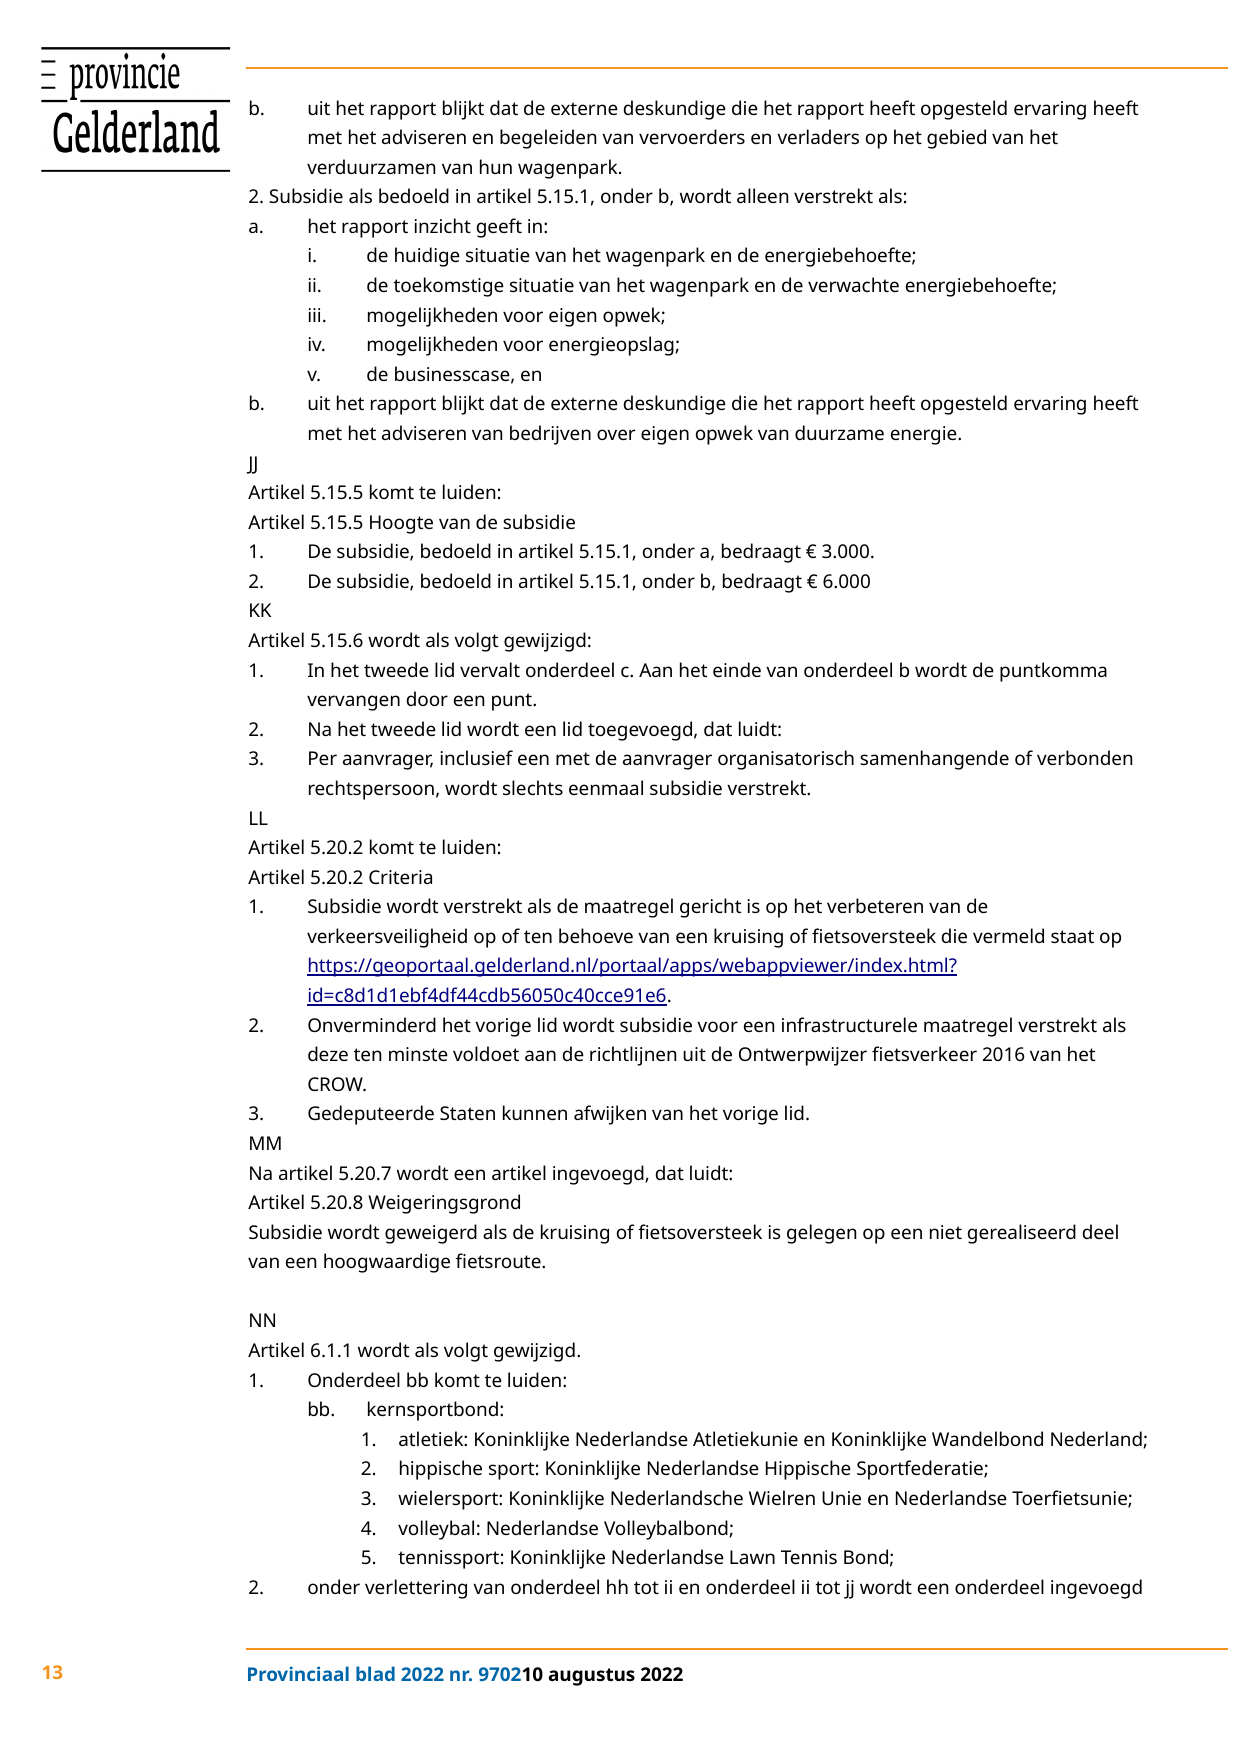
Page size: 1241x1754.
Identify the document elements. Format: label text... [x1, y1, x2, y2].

list uit het rapport blijkt dat de externe deskundige die het rapport heeft opgesteld ervaring heeft met het adviseren van bedrijven over eigen opwek van duurzame energie. [248, 391, 1152, 446]
list Gedeputeerde Staten kunnen afwijken van het vorige lid. [248, 1101, 1152, 1126]
text NN [248, 1308, 1152, 1333]
text Artikel 6.1.1 wordt als volgt gewijzigd. [248, 1337, 1152, 1363]
list De subsidie, bedoeld in artikel 5.15.1, onder b, bedraagt € 6.000 [248, 568, 1152, 594]
list de businesscase, en [307, 361, 1152, 387]
list Onverminderd het vorige lid wordt subsidie voor een infrastructurele maatregel verstrekt als deze ten minste voldoet aan de richtlijnen uit de Ontwerpwijzer fietsverkeer 2016 van het CROW. [248, 1012, 1152, 1097]
list mogelijkheden voor eigen opwek; [307, 302, 1152, 328]
list hippische sport: Koninklijke Nederlandse Hippische Sportfederatie; [361, 1456, 1152, 1481]
text Artikel 5.15.5 Hoogte van de subsidie [248, 509, 1152, 535]
text KK [248, 598, 1152, 623]
text 2. Subsidie als bedoeld in artikel 5.15.1, onder b, wordt alleen verstrekt als: [248, 183, 1152, 209]
list de toekomstige situatie van het wagenpark en de verwachte energiebehoefte; [307, 272, 1152, 298]
list Subsidie wordt verstrekt als de maatregel gericht is op het verbeteren van de verkeersveiligheid op of ten behoeve van een kruising of fietsoversteek die vermeld staat op https://geoportaal.gelderland.nl/portaal/apps/webappviewer/index.html?id=c8d1d1ebf4df44cdb56050c40cce91e6. [248, 893, 1152, 1008]
text LL [248, 805, 1152, 831]
text Na artikel 5.20.7 wordt een artikel ingevoegd, dat luidt: [248, 1160, 1152, 1186]
text Artikel 5.20.8 Weigeringsgrond [248, 1189, 1152, 1215]
list de huidige situatie van het wagenpark en de energiebehoefte; [307, 243, 1152, 268]
list tennissport: Koninklijke Nederlandse Lawn Tennis Bond; [361, 1544, 1152, 1570]
text MM [248, 1130, 1152, 1156]
list atletiek: Koninklijke Nederlandse Atletiekunie en Koninklijke Wandelbond Nederland; [361, 1426, 1152, 1452]
text Artikel 5.15.5 komt te luiden: [248, 479, 1152, 505]
list onder verlettering van onderdeel hh tot ii en onderdeel ii tot jj wordt een onderdeel ingevoegd [248, 1574, 1152, 1600]
text Artikel 5.20.2 komt te luiden: [248, 834, 1152, 860]
picture [41, 47, 231, 172]
list Na het tweede lid wordt een lid toegevoegd, dat luidt: [248, 716, 1152, 742]
list Onderdeel bb komt te luiden: [248, 1367, 1152, 1393]
text Artikel 5.20.2 Criteria [248, 864, 1152, 890]
list het rapport inzicht geeft in: [248, 213, 1152, 239]
text Subsidie wordt geweigerd als de kruising of fietsoversteek is gelegen op een niet gerealiseerd deel van een hoogwaardige fietsroute. [248, 1219, 1152, 1274]
text JJ [248, 450, 1152, 476]
list uit het rapport blijkt dat de externe deskundige die het rapport heeft opgesteld ervaring heeft met het adviseren en begeleiden van vervoerders en verladers op het gebied van het verduurzamen van hun wagenpark. [248, 95, 1152, 180]
list Per aanvrager, inclusief een met de aanvrager organisatorisch samenhangende of verbonden rechtspersoon, wordt slechts eenmaal subsidie verstrekt. [248, 746, 1152, 801]
list wielersport: Koninklijke Nederlandsche Wielren Unie en Nederlandse Toerfietsunie; [361, 1485, 1152, 1511]
list mogelijkheden voor energieopslag; [307, 331, 1152, 357]
list kernsportbond: [307, 1396, 1152, 1422]
list De subsidie, bedoeld in artikel 5.15.1, onder a, bedraagt € 3.000. [248, 538, 1152, 564]
text Artikel 5.15.6 wordt als volgt gewijzigd: [248, 627, 1152, 653]
list In het tweede lid vervalt onderdeel c. Aan het einde van onderdeel b wordt de puntkomma vervangen door een punt. [248, 657, 1152, 712]
list volleybal: Nederlandse Volleybalbond; [361, 1515, 1152, 1541]
